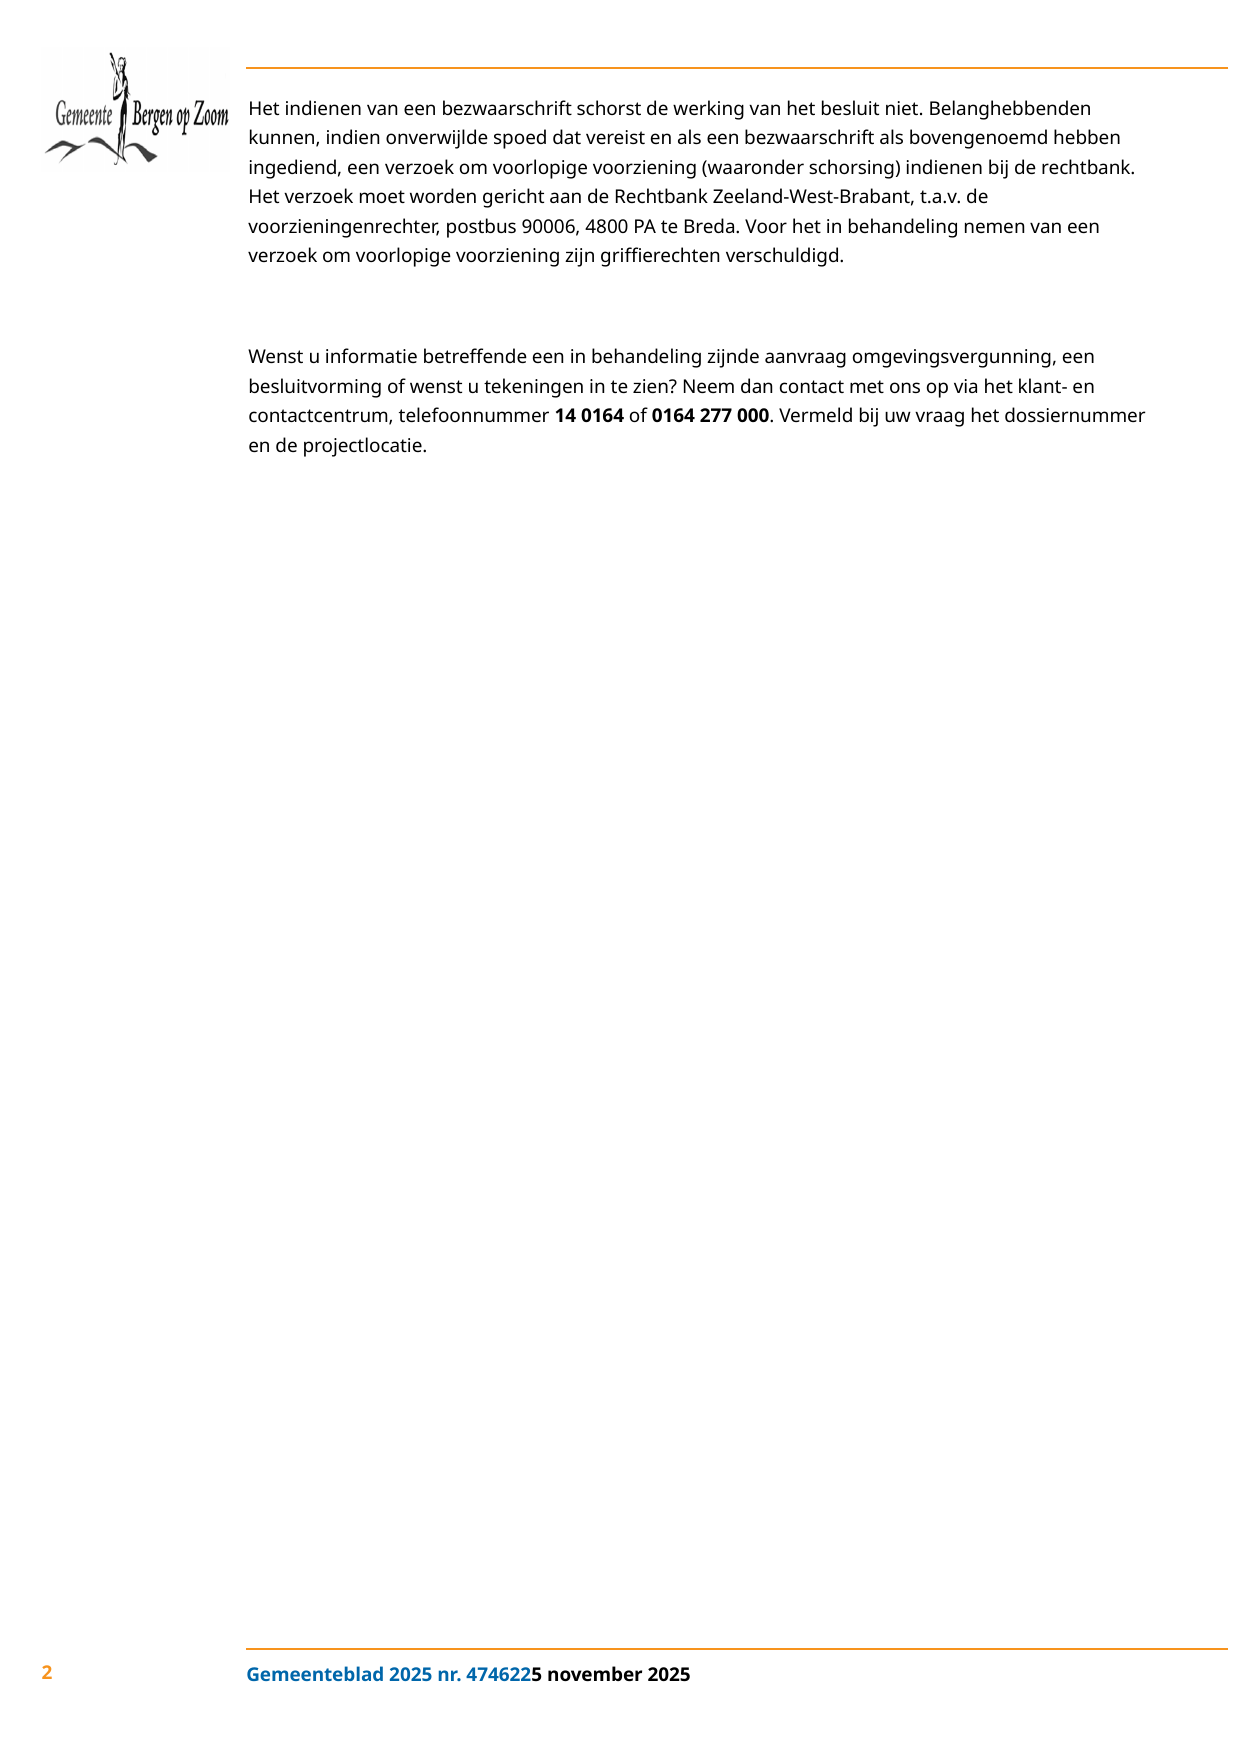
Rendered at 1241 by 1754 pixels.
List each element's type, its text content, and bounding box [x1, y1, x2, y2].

picture [41, 47, 231, 172]
text Wenst u informatie betreffende een in behandeling zijnde aanvraag omgevingsvergunning, een besluitvorming of wenst u tekeningen in te zien? Neem dan contact met ons op via het klant- en contactcentrum, telefoonnummer 14 0164 of 0164 277 000. Vermeld bij uw vraag het dossiernummer en de projectlocatie. [248, 343, 1152, 458]
text Het indienen van een bezwaarschrift schorst de werking van het besluit niet. Belanghebbenden kunnen, indien onverwijlde spoed dat vereist en als een bezwaarschrift als bovengenoemd hebben ingediend, een verzoek om voorlopige voorziening (waaronder schorsing) indienen bij de rechtbank. Het verzoek moet worden gericht aan de Rechtbank Zeeland-West-Brabant, t.a.v. de voorzieningenrechter, postbus 90006, 4800 PA te Breda. Voor het in behandeling nemen van een verzoek om voorlopige voorziening zijn griffierechten verschuldigd. [248, 95, 1152, 268]
